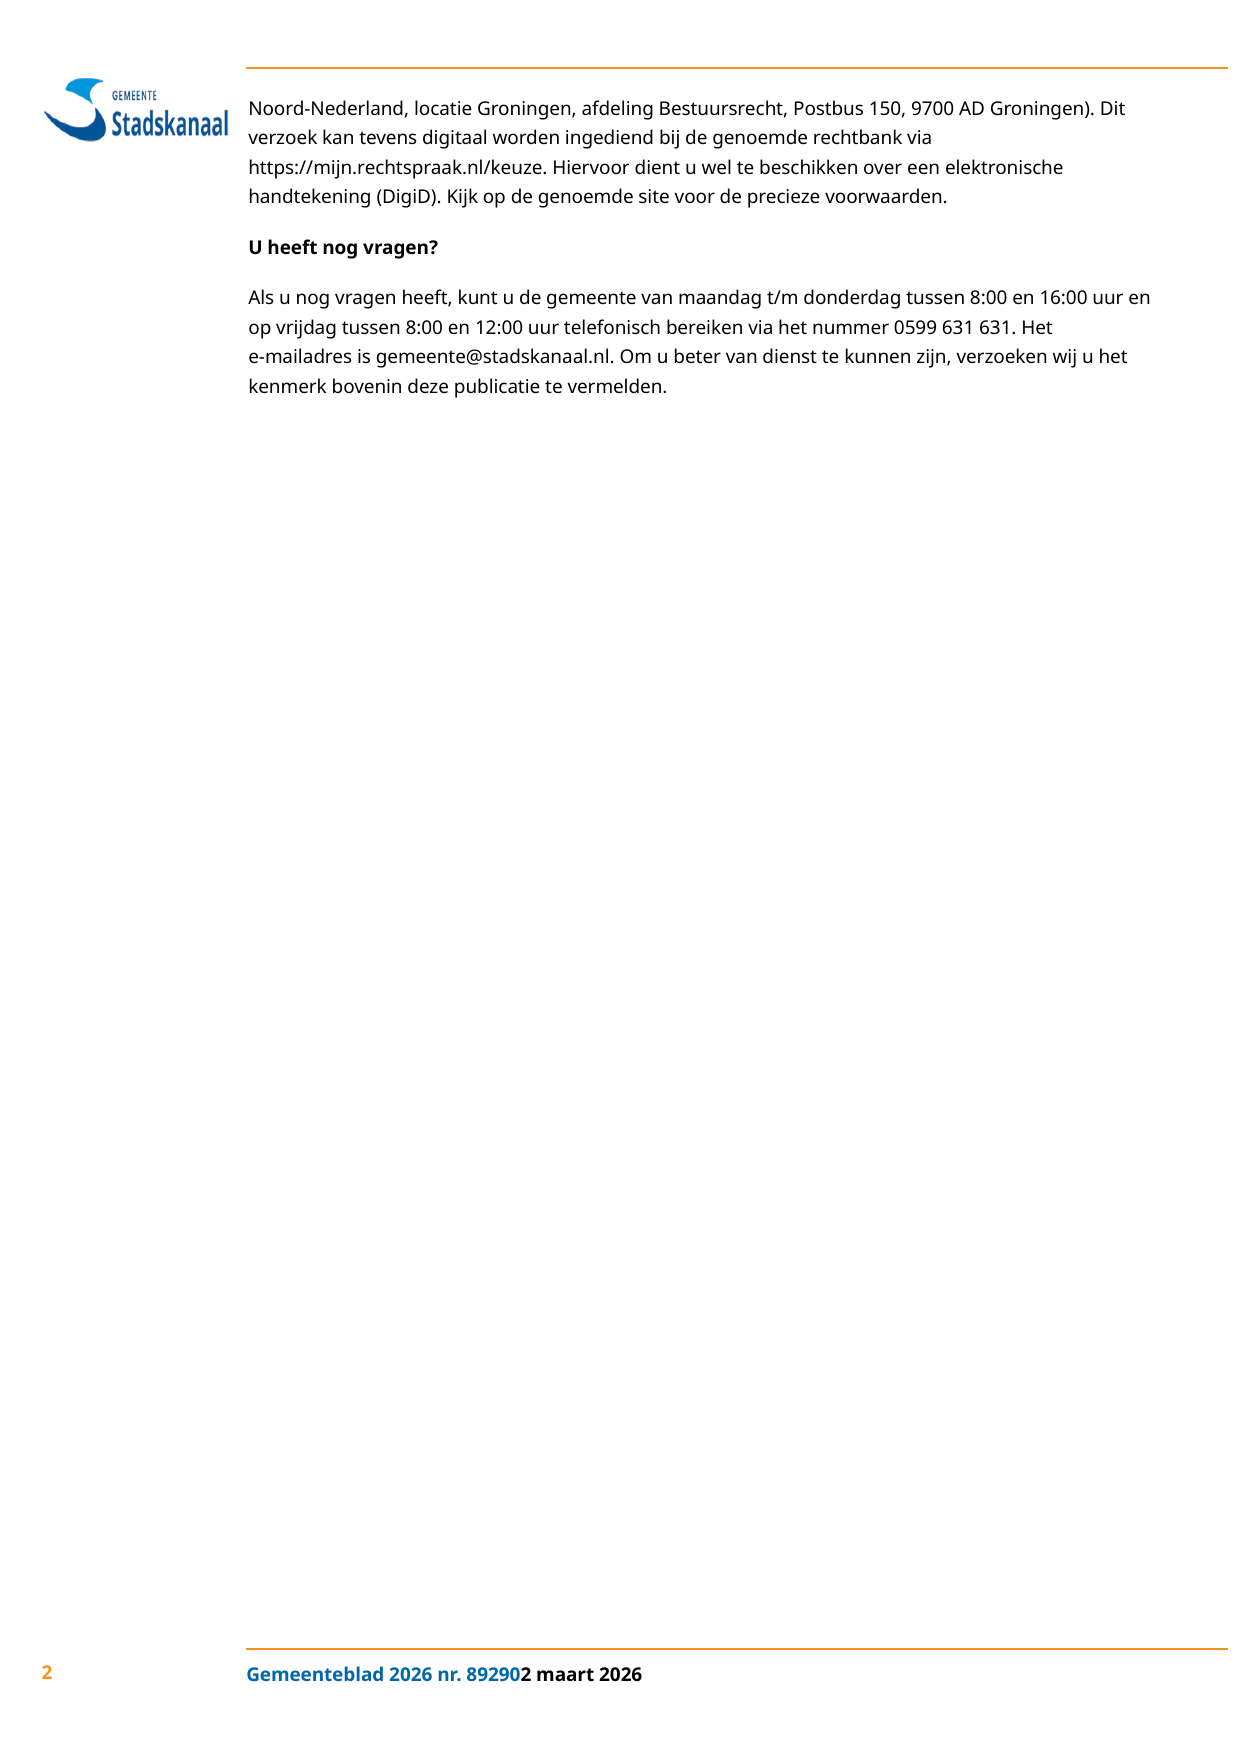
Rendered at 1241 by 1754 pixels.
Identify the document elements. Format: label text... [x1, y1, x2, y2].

picture [41, 47, 231, 172]
text Noord-Nederland, locatie Groningen, afdeling Bestuursrecht, Postbus 150, 9700 AD Groningen). Dit verzoek kan tevens digitaal worden ingediend bij de genoemde rechtbank via https://mijn.rechtspraak.nl/keuze. Hiervoor dient u wel te beschikken over een elektronische handtekening (DigiD). Kijk op de genoemde site voor de precieze voorwaarden. [248, 95, 1152, 209]
text Als u nog vragen heeft, kunt u de gemeente van maandag t/m donderdag tussen 8:00 en 16:00 uur en op vrijdag tussen 8:00 en 12:00 uur telefonisch bereiken via het nummer 0599 631 631. Het e‑mailadres is gemeente@stadskanaal.nl. Om u beter van dienst te kunnen zijn, verzoeken wij u het kenmerk bovenin deze publicatie te vermelden. [248, 284, 1152, 399]
text U heeft nog vragen? [248, 234, 1152, 260]
